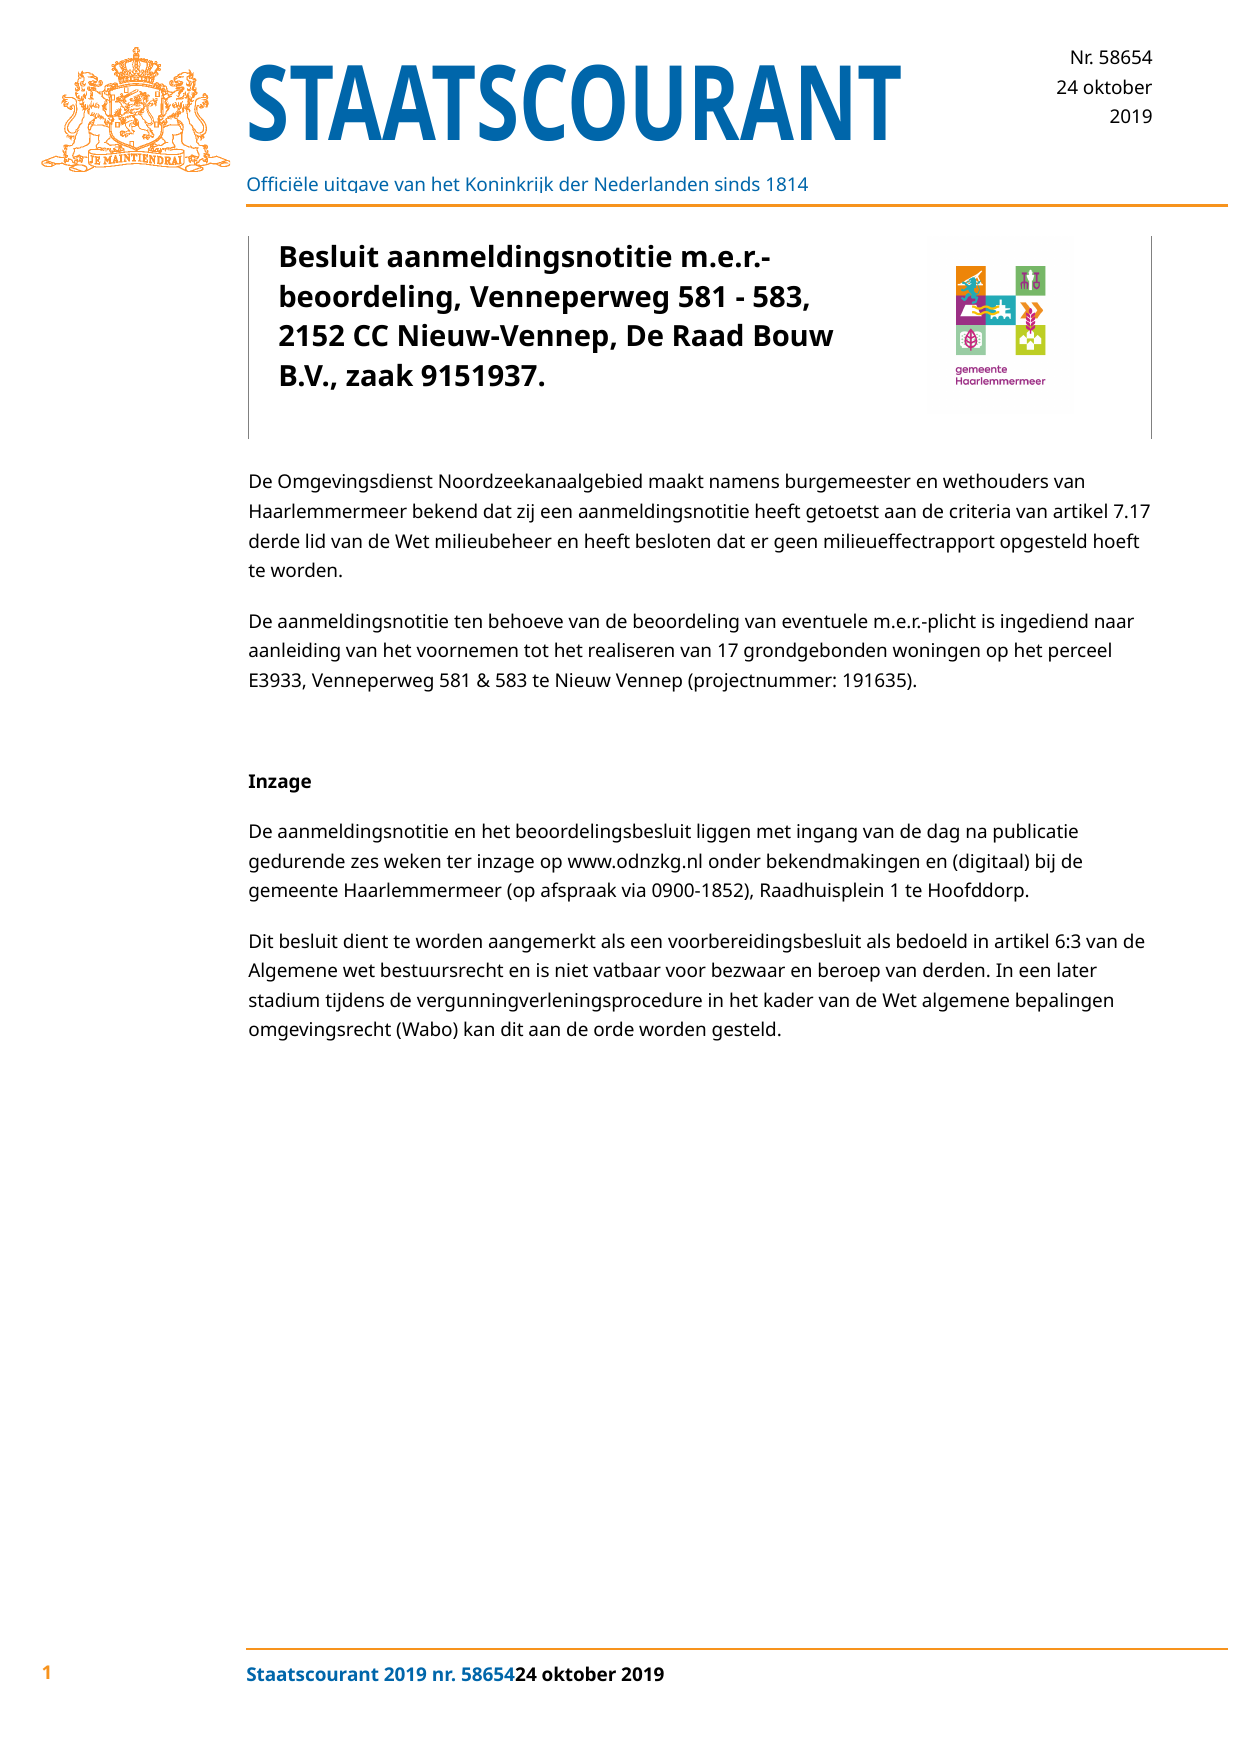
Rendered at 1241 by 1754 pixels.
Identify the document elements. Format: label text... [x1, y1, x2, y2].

text De aanmeldingsnotitie ten behoeve van de beoordeling van eventuele m.e.r.-plicht is ingediend naar aanleiding van het voornemen tot het realiseren van 17 grondgebonden woningen op het perceel E3933, Venneperweg 581 & 583 te Nieuw Vennep (projectnummer: 191635). [248, 608, 1152, 693]
picture [926, 236, 1075, 414]
table_header Besluit aanmeldingsnotitie m.e.r.-beoordeling, Venneperweg 581 - 583, 2152 CC Nieuw-Vennep, De Raad Bouw B.V., zaak 9151937. [249, 236, 850, 439]
table_header [1075, 236, 1151, 413]
text De Omgevingsdienst Noordzeekanaalgebied maakt namens burgemeester en wethouders van Haarlemmermeer bekend dat zij een aanmeldingsnotitie heeft getoetst aan de criteria van artikel 7.17 derde lid van de Wet milieubeheer en heeft besloten dat er geen milieueffectrapport opgesteld hoeft te worden. [248, 469, 1152, 583]
table_header [850, 414, 1151, 439]
text Inzage [248, 768, 1152, 793]
text Dit besluit dient te worden aangemerkt als een voorbereidingsbesluit als bedoeld in artikel 6:3 van de Algemene wet bestuursrecht en is niet vatbaar voor bezwaar en beroep van derden. In een later stadium tijdens de vergunningverleningsprocedure in het kader van de Wet algemene bepalingen omgevingsrecht (Wabo) kan dit aan de orde worden gesteld. [248, 928, 1152, 1042]
picture [41, 47, 231, 172]
text De aanmeldingsnotitie en het beoordelingsbesluit liggen met ingang van de dag na publicatie gedurende zes weken ter inzage op www.odnzkg.nl onder bekendmakingen en (digitaal) bij de gemeente Haarlemmermeer (op afspraak via 0900-1852), Raadhuisplein 1 te Hoofddorp. [248, 818, 1152, 903]
table_header [850, 236, 926, 413]
